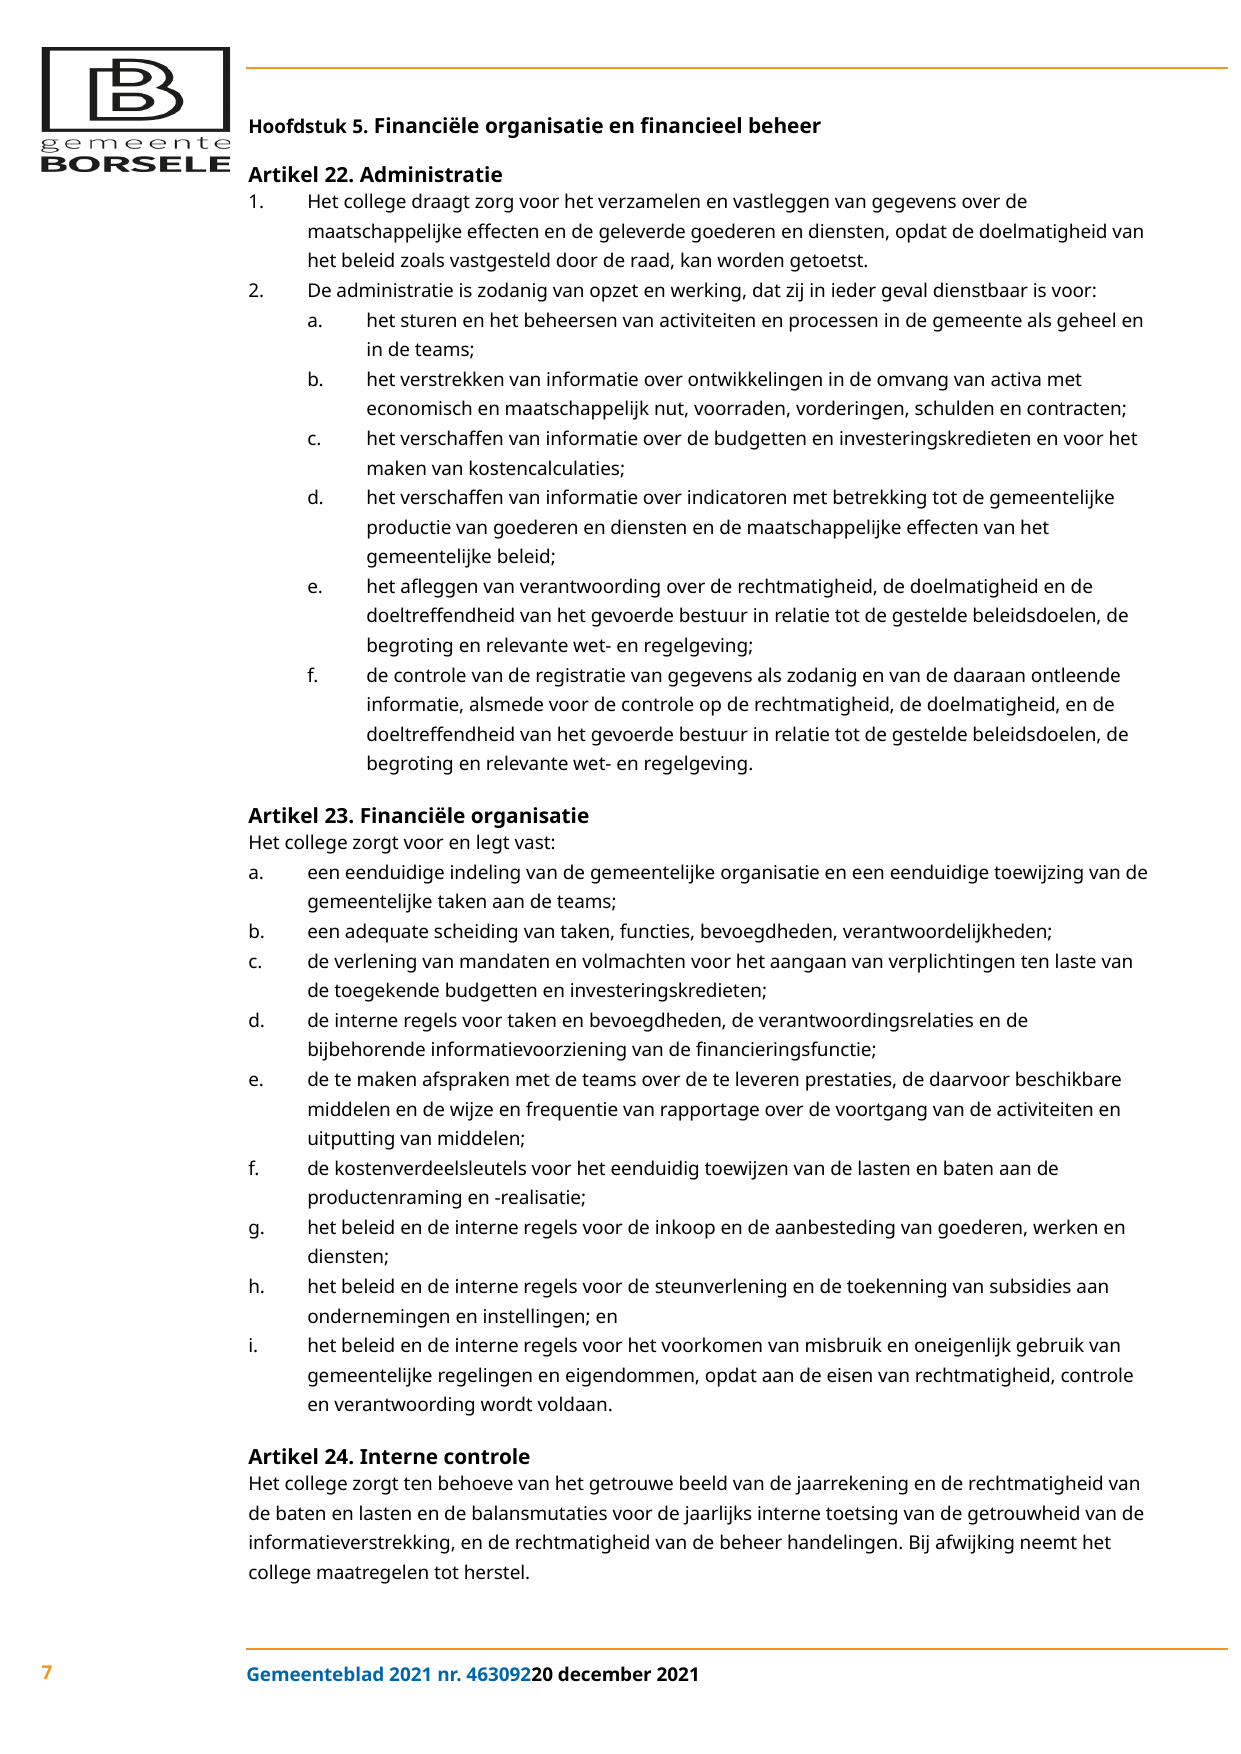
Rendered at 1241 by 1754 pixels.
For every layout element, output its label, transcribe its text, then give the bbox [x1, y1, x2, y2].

text Artikel 23. Financiële organisatie [248, 801, 1152, 829]
text Het college zorgt ten behoeve van het getrouwe beeld van de jaarrekening en de rechtmatigheid van de baten en lasten en de balansmutaties voor de jaarlijks interne toetsing van de getrouwheid van de informatieverstrekking, en de rechtmatigheid van de beheer handelingen. Bij afwijking neemt het college maatregelen tot herstel. [248, 1470, 1152, 1585]
text Artikel 22. Administratie [248, 160, 1152, 188]
list de verlening van mandaten en volmachten voor het aangaan van verplichtingen ten laste van de toegekende budgetten en investeringskredieten; [248, 948, 1152, 1003]
list het afleggen van verantwoording over de rechtmatigheid, de doelmatigheid en de doeltreffendheid van het gevoerde bestuur in relatie tot de gestelde beleidsdoelen, de begroting en relevante wet- en regelgeving; [307, 573, 1152, 658]
list het verstrekken van informatie over ontwikkelingen in de omvang van activa met economisch en maatschappelijk nut, voorraden, vorderingen, schulden en contracten; [307, 366, 1152, 421]
list een eenduidige indeling van de gemeentelijke organisatie en een eenduidige toewijzing van de gemeentelijke taken aan de teams; [248, 859, 1152, 914]
list het beleid en de interne regels voor het voorkomen van misbruik en oneigenlijk gebruik van gemeentelijke regelingen en eigendommen, opdat aan de eisen van rechtmatigheid, controle en verantwoording wordt voldaan. [248, 1332, 1152, 1417]
text Hoofdstuk 5. Financiële organisatie en financieel beheer [248, 111, 1152, 139]
list het beleid en de interne regels voor de inkoop en de aanbesteding van goederen, werken en diensten; [248, 1214, 1152, 1269]
list de interne regels voor taken en bevoegdheden, de verantwoordingsrelaties en de bijbehorende informatievoorziening van de financieringsfunctie; [248, 1007, 1152, 1062]
list de controle van de registratie van gegevens als zodanig en van de daaraan ontleende informatie, alsmede voor de controle op de rechtmatigheid, de doelmatigheid, en de doeltreffendheid van het gevoerde bestuur in relatie tot de gestelde beleidsdoelen, de begroting en relevante wet- en regelgeving. [307, 662, 1152, 776]
list de te maken afspraken met de teams over de te leveren prestaties, de daarvoor beschikbare middelen en de wijze en frequentie van rapportage over de voortgang van de activiteiten en uitputting van middelen; [248, 1066, 1152, 1151]
list het beleid en de interne regels voor de steunverlening en de toekenning van subsidies aan ondernemingen en instellingen; en [248, 1273, 1152, 1328]
list Het college draagt zorg voor het verzamelen en vastleggen van gegevens over de maatschappelijke effecten en de geleverde goederen en diensten, opdat de doelmatigheid van het beleid zoals vastgesteld door de raad, kan worden getoetst. [248, 188, 1152, 273]
list het sturen en het beheersen van activiteiten en processen in de gemeente als geheel en in de teams; [307, 307, 1152, 362]
list het verschaffen van informatie over indicatoren met betrekking tot de gemeentelijke productie van goederen en diensten en de maatschappelijke effecten van het gemeentelijke beleid; [307, 484, 1152, 569]
list een adequate scheiding van taken, functies, bevoegdheden, verantwoordelijkheden; [248, 918, 1152, 944]
list het verschaffen van informatie over de budgetten en investeringskredieten en voor het maken van kostencalculaties; [307, 425, 1152, 481]
list De administratie is zodanig van opzet en werking, dat zij in ieder geval dienstbaar is voor: [248, 277, 1152, 303]
text Artikel 24. Interne controle [248, 1442, 1152, 1470]
picture [41, 47, 231, 172]
text Het college zorgt voor en legt vast: [248, 829, 1152, 855]
list de kostenverdeelsleutels voor het eenduidig toewijzen van de lasten en baten aan de productenraming en -realisatie; [248, 1155, 1152, 1210]
